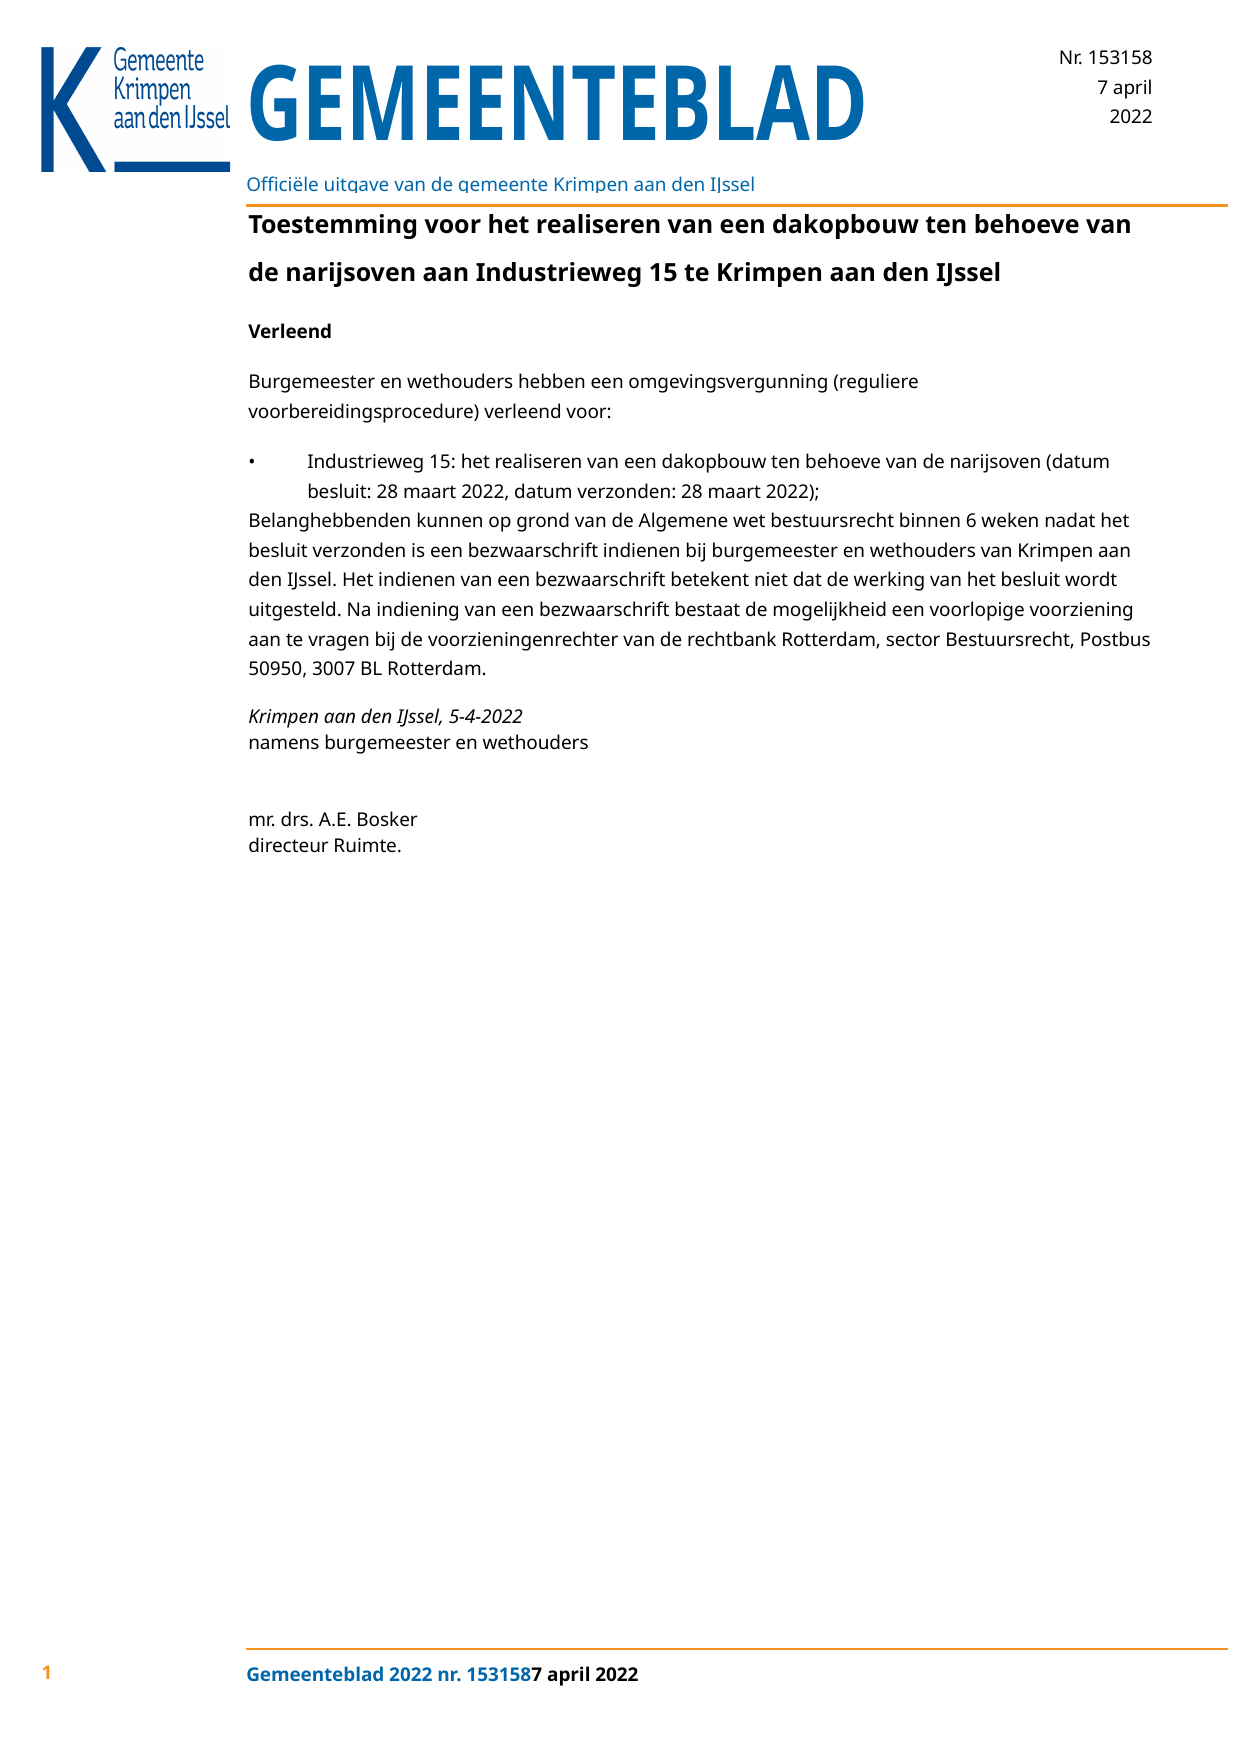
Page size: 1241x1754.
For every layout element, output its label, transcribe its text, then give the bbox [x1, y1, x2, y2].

text namens burgemeester en wethouders [248, 729, 1152, 755]
text Verleend [248, 318, 1152, 344]
text Toestemming voor het realiseren van een dakopbouw ten behoeve van de narijsoven aan Industrieweg 15 te Krimpen aan den IJssel [248, 207, 1152, 288]
list Industrieweg 15: het realiseren van een dakopbouw ten behoeve van de narijsoven (datum besluit: 28 maart 2022, datum verzonden: 28 maart 2022); [248, 448, 1152, 504]
text mr. drs. A.E. Bosker [248, 806, 1152, 832]
text Krimpen aan den IJssel, 5-4-2022 [248, 703, 1152, 729]
text Belanghebbenden kunnen op grond van de Algemene wet bestuursrecht binnen 6 weken nadat het besluit verzonden is een bezwaarschrift indienen bij burgemeester en wethouders van Krimpen aan den IJssel. Het indienen van een bezwaarschrift betekent niet dat de werking van het besluit wordt uitgesteld. Na indiening van een bezwaarschrift bestaat de mogelijkheid een voorlopige voorziening aan te vragen bij de voorzieningenrechter van de rechtbank Rotterdam, sector Bestuursrecht, Postbus 50950, 3007 BL Rotterdam. [248, 507, 1152, 681]
text directeur Ruimte. [248, 832, 1152, 858]
text Burgemeester en wethouders hebben een omgevingsvergunning (reguliere voorbereidingsprocedure) verleend voor: [248, 368, 1152, 424]
picture [41, 47, 231, 172]
